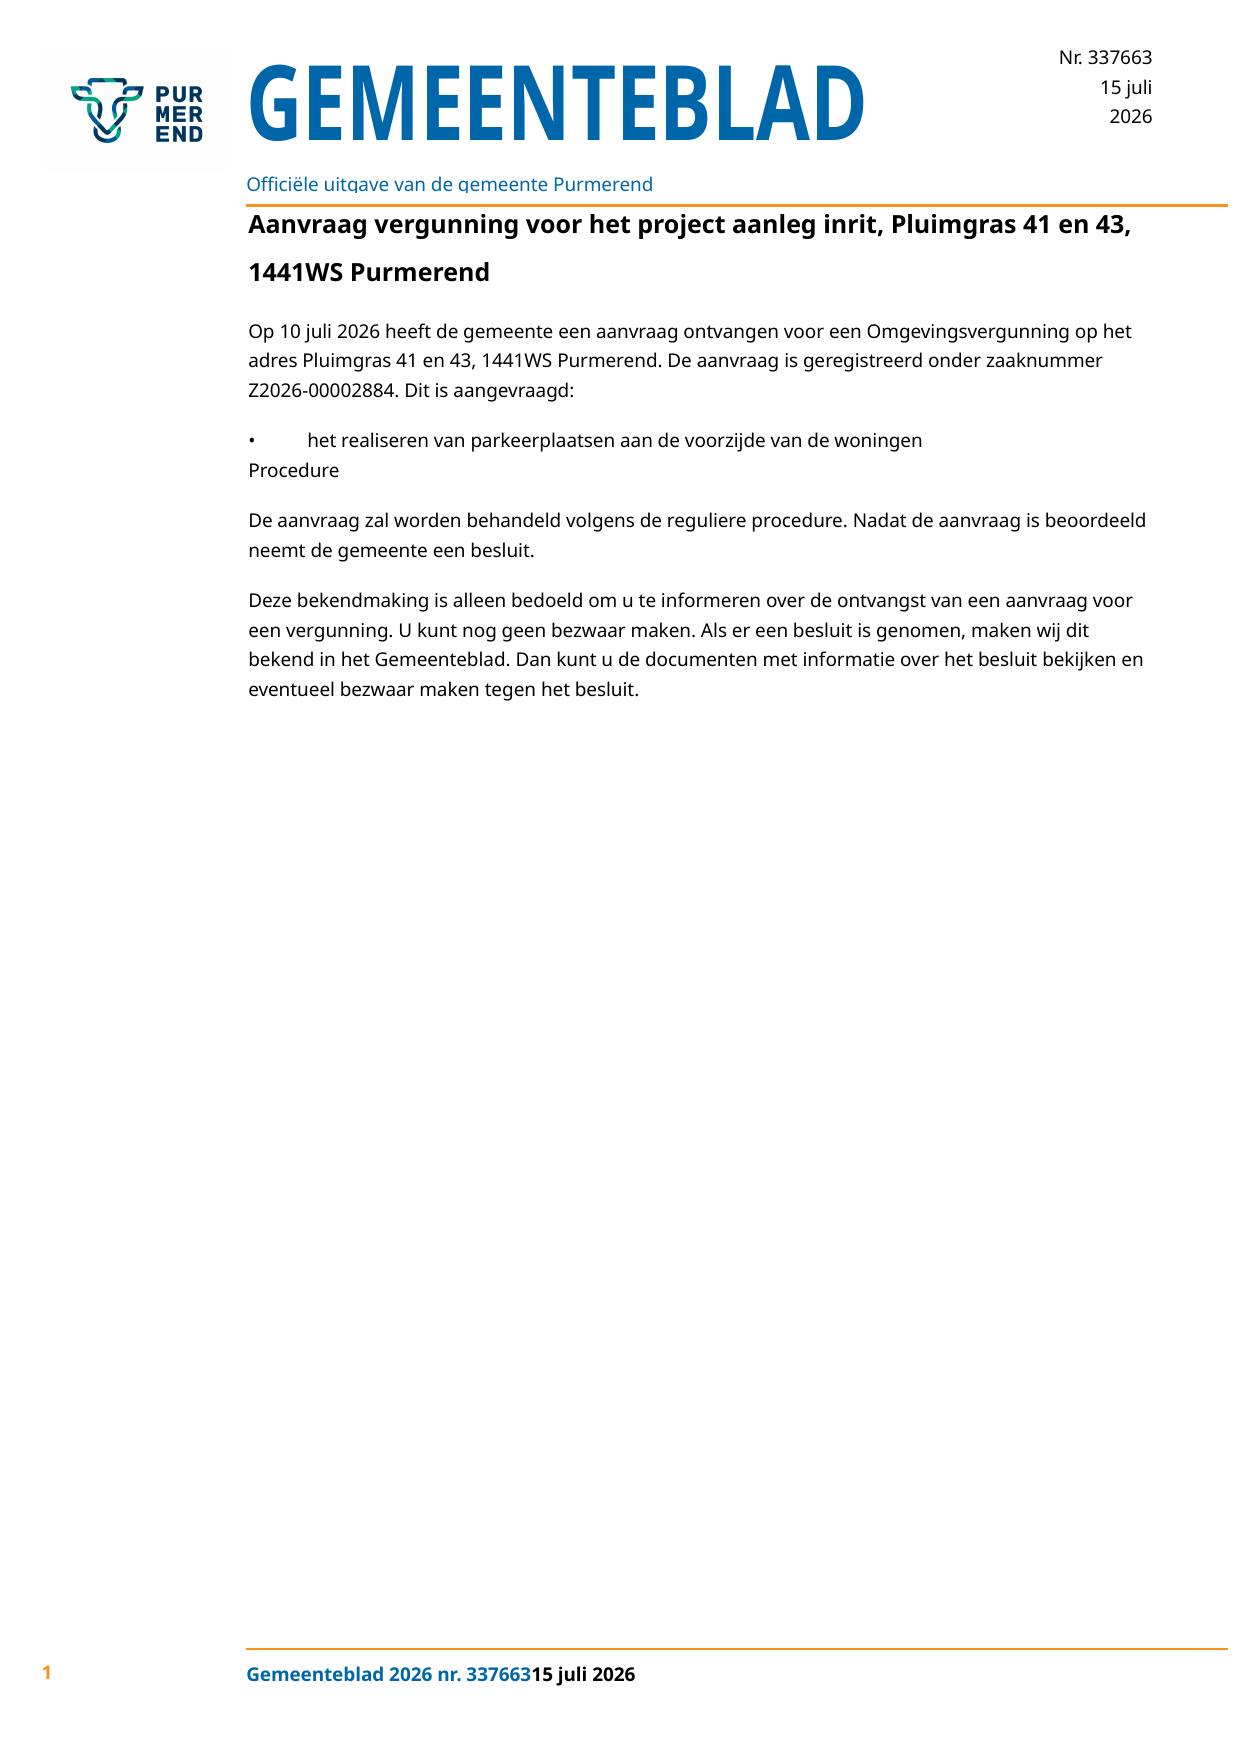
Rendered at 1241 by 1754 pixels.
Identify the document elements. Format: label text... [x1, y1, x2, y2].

text Deze bekendmaking is alleen bedoeld om u te informeren over de ontvangst van een aanvraag voor een vergunning. U kunt nog geen bezwaar maken. Als er een besluit is genomen, maken wij dit bekend in het Gemeenteblad. Dan kunt u de documenten met informatie over het besluit bekijken en eventueel bezwaar maken tegen het besluit. [248, 587, 1152, 702]
text Aanvraag vergunning voor het project aanleg inrit, Pluimgras 41 en 43, 1441WS Purmerend [248, 207, 1152, 288]
text Procedure [248, 457, 1152, 483]
picture [41, 47, 231, 172]
text Op 10 juli 2026 heeft de gemeente een aanvraag ontvangen voor een Omgevingsvergunning op het adres Pluimgras 41 en 43, 1441WS Purmerend. De aanvraag is geregistreerd onder zaaknummer Z2026-00002884. Dit is aangevraagd: [248, 318, 1152, 403]
text De aanvraag zal worden behandeld volgens de reguliere procedure. Nadat de aanvraag is beoordeeld neemt de gemeente een besluit. [248, 507, 1152, 563]
list het realiseren van parkeerplaatsen aan de voorzijde van de woningen [248, 427, 1152, 453]
